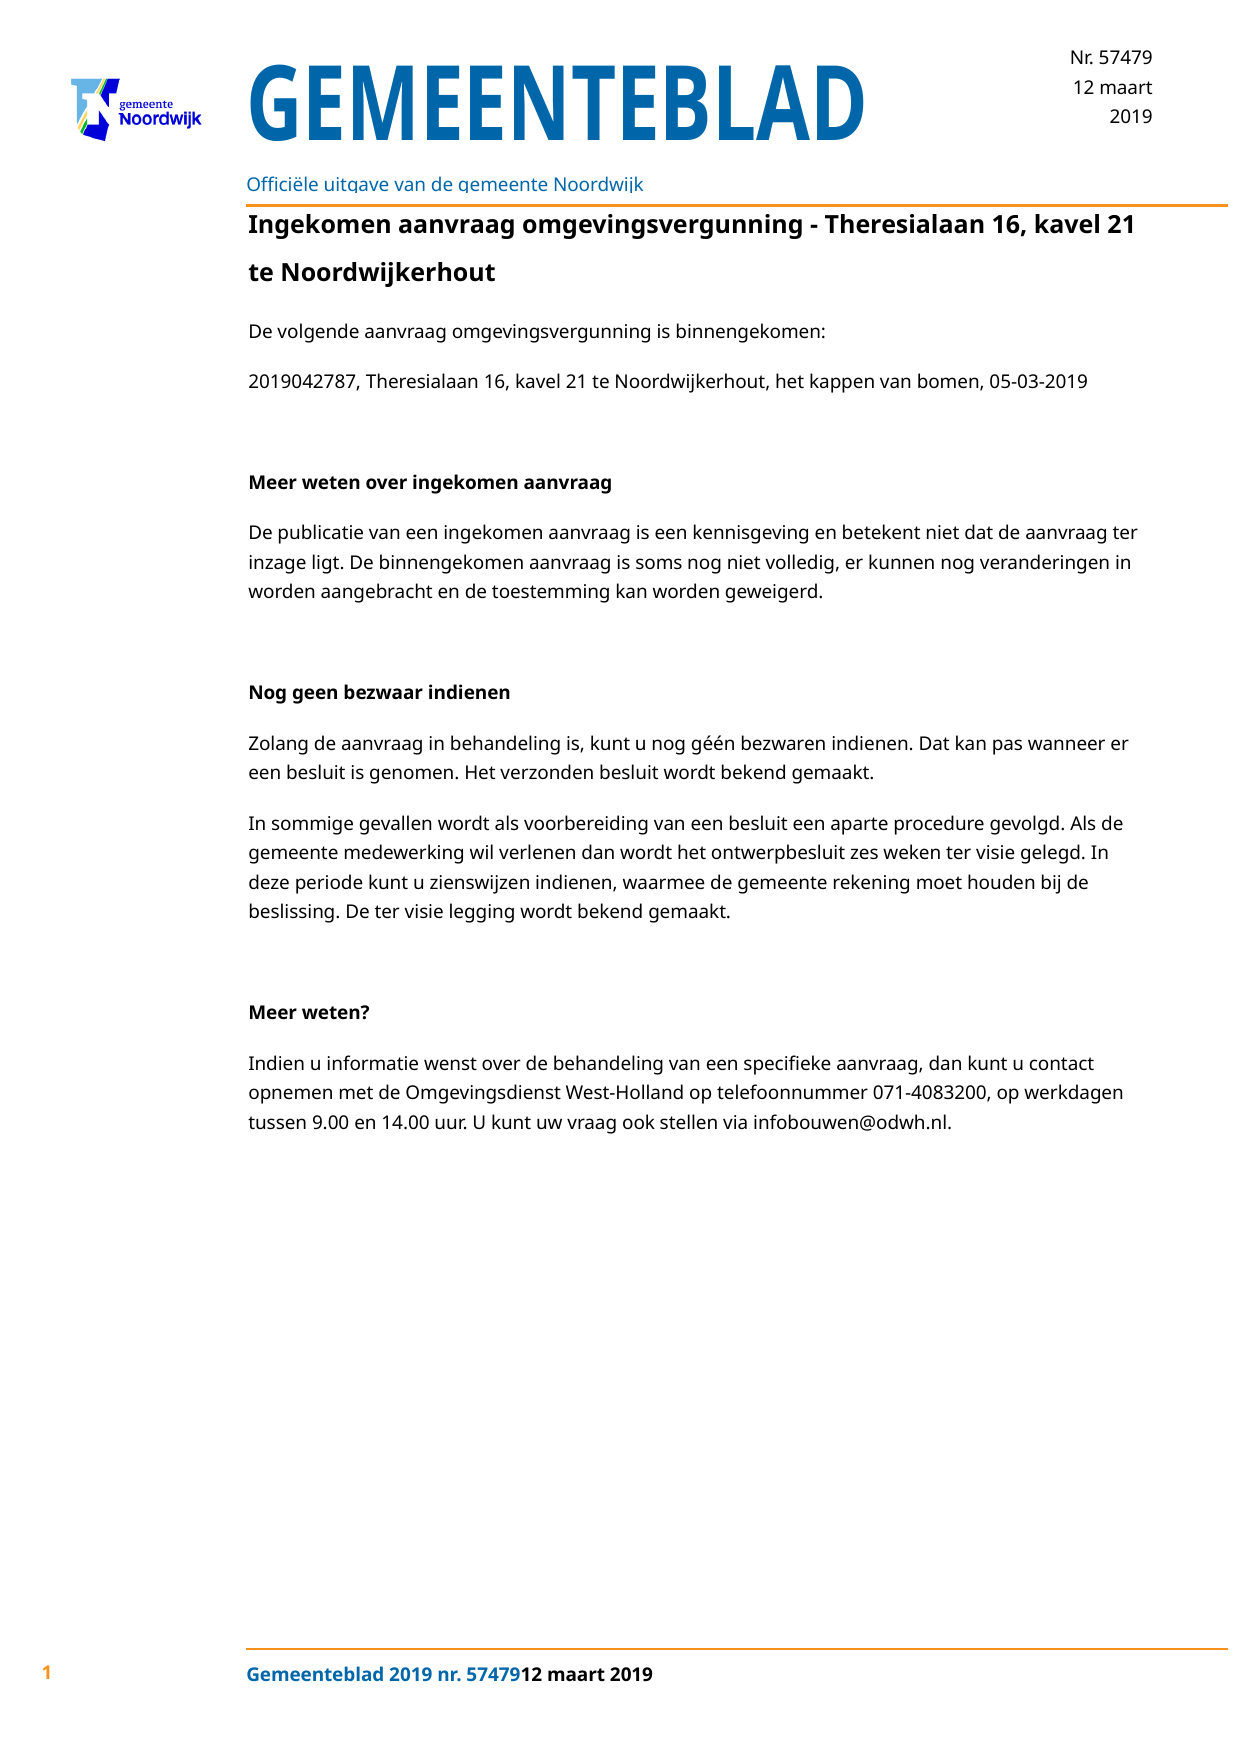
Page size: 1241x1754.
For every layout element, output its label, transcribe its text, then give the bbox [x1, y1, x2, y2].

text Nog geen bezwaar indienen [248, 679, 1152, 705]
text 2019042787, Theresialaan 16, kavel 21 te Noordwijkerhout, het kappen van bomen, 05-03-2019 [248, 368, 1152, 394]
text Ingekomen aanvraag omgevingsvergunning - Theresialaan 16, kavel 21 te Noordwijkerhout [248, 207, 1152, 288]
text De volgende aanvraag omgevingsvergunning is binnengekomen: [248, 318, 1152, 344]
text Indien u informatie wenst over de behandeling van een specifieke aanvraag, dan kunt u contact opnemen met de Omgevingsdienst West-Holland op telefoonnummer 071-4083200, op werkdagen tussen 9.00 en 14.00 uur. U kunt uw vraag ook stellen via infobouwen@odwh.nl. [248, 1050, 1152, 1135]
picture [41, 47, 231, 172]
text In sommige gevallen wordt als voorbereiding van een besluit een aparte procedure gevolgd. Als de gemeente medewerking wil verlenen dan wordt het ontwerpbesluit zes weken ter visie gelegd. In deze periode kunt u zienswijzen indienen, waarmee de gemeente rekening moet houden bij de beslissing. De ter visie legging wordt bekend gemaakt. [248, 810, 1152, 924]
text Meer weten? [248, 999, 1152, 1025]
text De publicatie van een ingekomen aanvraag is een kennisgeving en betekent niet dat de aanvraag ter inzage ligt. De binnengekomen aanvraag is soms nog niet volledig, er kunnen nog veranderingen in worden aangebracht en de toestemming kan worden geweigerd. [248, 519, 1152, 604]
text Zolang de aanvraag in behandeling is, kunt u nog géén bezwaren indienen. Dat kan pas wanneer er een besluit is genomen. Het verzonden besluit wordt bekend gemaakt. [248, 730, 1152, 785]
text Meer weten over ingekomen aanvraag [248, 469, 1152, 495]
